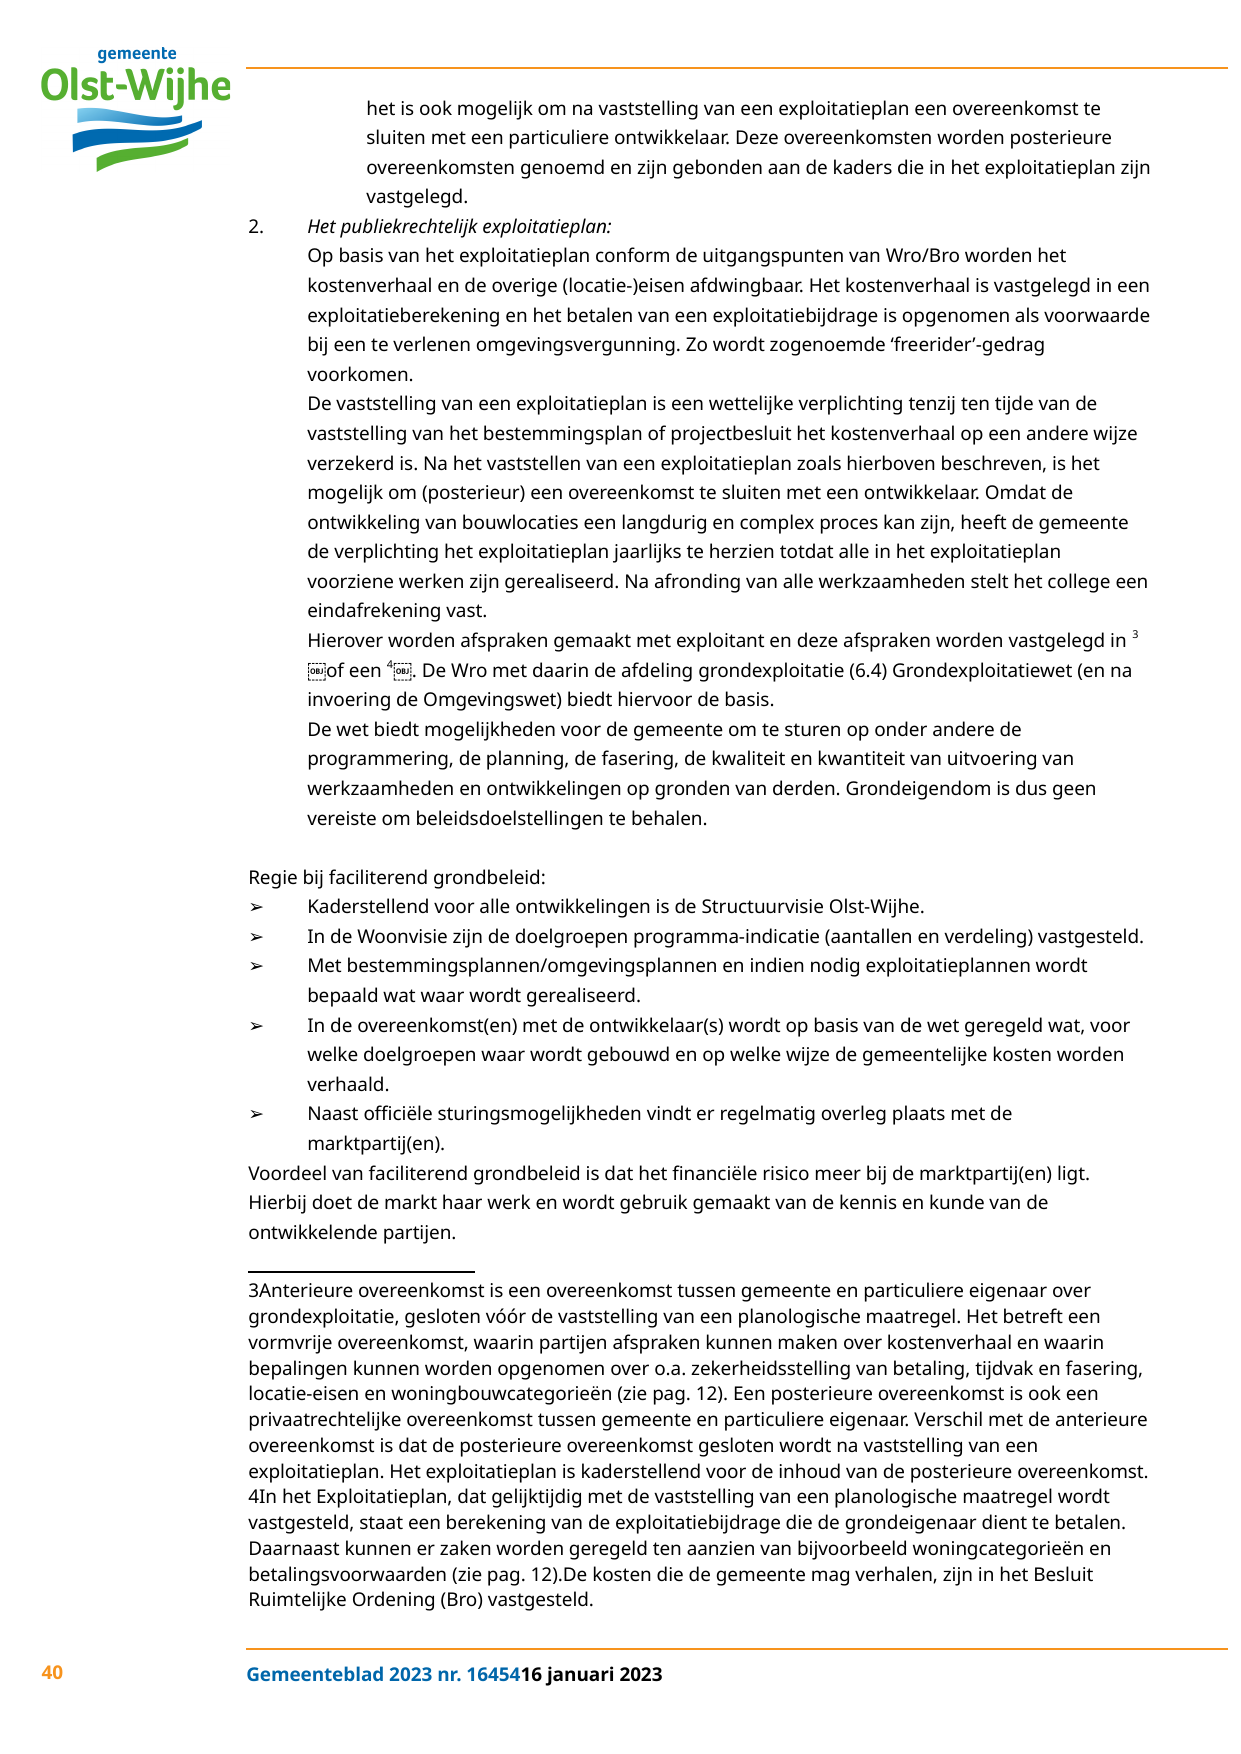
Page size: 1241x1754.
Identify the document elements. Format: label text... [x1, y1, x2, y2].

list Op basis van het exploitatieplan conform de uitgangspunten van Wro/Bro worden het kostenverhaal en de overige (locatie-)eisen afdwingbaar. Het kostenverhaal is vastgelegd in een exploitatieberekening en het betalen van een exploitatiebijdrage is opgenomen als voorwaarde bij een te verlenen omgevingsvergunning. Zo wordt zogenoemde ‘freerider’-gedrag voorkomen. [248, 243, 1152, 387]
text Voordeel van faciliterend grondbeleid is dat het financiële risico meer bij de marktpartij(en) ligt. Hierbij doet de markt haar werk en wordt gebruik gemaakt van de kennis en kunde van de ontwikkelende partijen. [248, 1160, 1152, 1245]
list In de overeenkomst(en) met de ontwikkelaar(s) wordt op basis van de wet geregeld wat, voor welke doelgroepen waar wordt gebouwd en op welke wijze de gemeentelijke kosten worden verhaald. [248, 1012, 1152, 1097]
list Het publiekrechtelijk exploitatieplan: [248, 213, 1152, 239]
list In de Woonvisie zijn de doelgroepen programma-indicatie (aantallen en verdeling) vastgesteld. [248, 923, 1152, 949]
picture [41, 47, 231, 172]
list De wet biedt mogelijkheden voor de gemeente om te sturen op onder andere de programmering, de planning, de fasering, de kwaliteit en kwantiteit van uitvoering van werkzaamheden en ontwikkelingen op gronden van derden. Grondeigendom is dus geen vereiste om beleidsdoelstellingen te behalen. [248, 716, 1152, 831]
list In het Exploitatieplan, dat gelijktijdig met de vaststelling van een planologische maatregel wordt vastgesteld, staat een berekening van de exploitatiebijdrage die de grondeigenaar dient te betalen. Daarnaast kunnen er zaken worden geregeld ten aanzien van bijvoorbeeld woningcategorieën en betalingsvoorwaarden (zie pag. 12).De kosten die de gemeente mag verhalen, zijn in het Besluit Ruimtelijke Ordening (Bro) vastgesteld. [248, 1483, 1152, 1612]
list Met bestemmingsplannen/omgevingsplannen en indien nodig exploitatieplannen wordt bepaald wat waar wordt gerealiseerd. [248, 953, 1152, 1008]
list het is ook mogelijk om na vaststelling van een exploitatieplan een overeenkomst te sluiten met een particuliere ontwikkelaar. Deze overeenkomsten worden posterieure overeenkomsten genoemd en zijn gebonden aan de kaders die in het exploitatieplan zijn vastgelegd. [307, 95, 1152, 209]
list Naast officiële sturingsmogelijkheden vindt er regelmatig overleg plaats met de marktpartij(en). [248, 1101, 1152, 1156]
list Hierover worden afspraken gemaakt met exploitant en deze afspraken worden vastgelegd in ￼of een ￼. De Wro met daarin de afdeling grondexploitatie (6.4) Grondexploitatiewet (en na invoering de Omgevingswet) biedt hiervoor de basis. [248, 627, 1152, 712]
list Kaderstellend voor alle ontwikkelingen is de Structuurvisie Olst-Wijhe. [248, 893, 1152, 919]
list De vaststelling van een exploitatieplan is een wettelijke verplichting tenzij ten tijde van de vaststelling van het bestemmingsplan of projectbesluit het kostenverhaal op een andere wijze verzekerd is. Na het vaststellen van een exploitatieplan zoals hierboven beschreven, is het mogelijk om (posterieur) een overeenkomst te sluiten met een ontwikkelaar. Omdat de ontwikkeling van bouwlocaties een langdurig en complex proces kan zijn, heeft de gemeente de verplichting het exploitatieplan jaarlijks te herzien totdat alle in het exploitatieplan voorziene werken zijn gerealiseerd. Na afronding van alle werkzaamheden stelt het college een eindafrekening vast. [248, 391, 1152, 623]
list Anterieure overeenkomst is een overeenkomst tussen gemeente en particuliere eigenaar over grondexploitatie, gesloten vóór de vaststelling van een planologische maatregel. Het betreft een vormvrije overeenkomst, waarin partijen afspraken kunnen maken over kostenverhaal en waarin bepalingen kunnen worden opgenomen over o.a. zekerheidsstelling van betaling, tijdvak en fasering, locatie-eisen en woningbouwcategorieën (zie pag. 12). Een posterieure overeenkomst is ook een privaatrechtelijke overeenkomst tussen gemeente en particuliere eigenaar. Verschil met de anterieure overeenkomst is dat de posterieure overeenkomst gesloten wordt na vaststelling van een exploitatieplan. Het exploitatieplan is kaderstellend voor de inhoud van de posterieure overeenkomst. [248, 1278, 1152, 1483]
text Regie bij faciliterend grondbeleid: [248, 864, 1152, 890]
